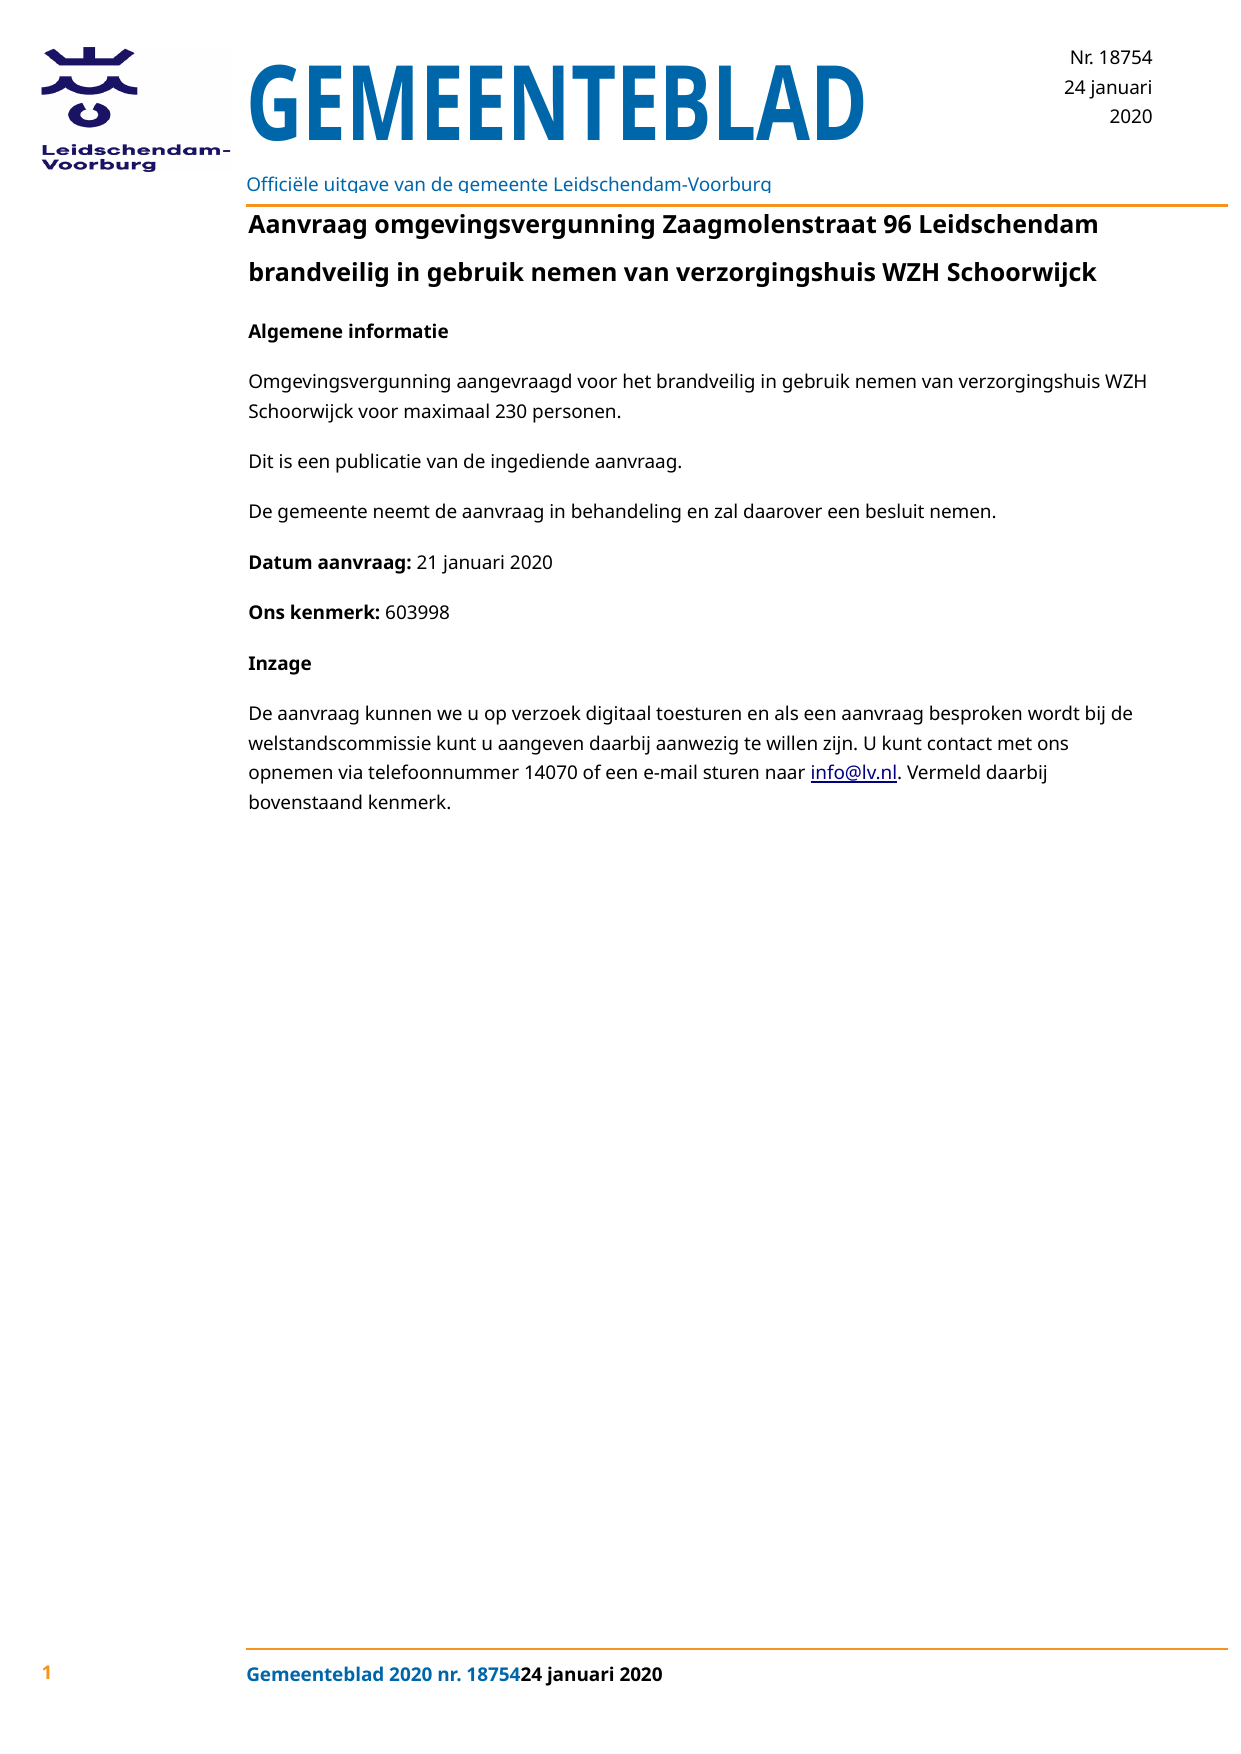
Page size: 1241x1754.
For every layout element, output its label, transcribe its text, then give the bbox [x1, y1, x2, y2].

text Algemene informatie [248, 318, 1152, 344]
text De aanvraag kunnen we u op verzoek digitaal toesturen en als een aanvraag besproken wordt bij de welstandscommissie kunt u aangeven daarbij aanwezig te willen zijn. U kunt contact met ons opnemen via telefoonnummer 14070 of een e-mail sturen naar info@lv.nl. Vermeld daarbij bovenstaand kenmerk. [248, 700, 1152, 815]
text Dit is een publicatie van de ingediende aanvraag. [248, 448, 1152, 474]
text Datum aanvraag: 21 januari 2020 [248, 549, 1152, 575]
text De gemeente neemt de aanvraag in behandeling en zal daarover een besluit nemen. [248, 499, 1152, 524]
text Aanvraag omgevingsvergunning Zaagmolenstraat 96 Leidschendam brandveilig in gebruik nemen van verzorgingshuis WZH Schoorwijck [248, 207, 1152, 288]
text Ons kenmerk: 603998 [248, 599, 1152, 625]
picture [41, 47, 231, 172]
text Inzage [248, 650, 1152, 676]
text Omgevingsvergunning aangevraagd voor het brandveilig in gebruik nemen van verzorgingshuis WZH Schoorwijck voor maximaal 230 personen. [248, 368, 1152, 424]
